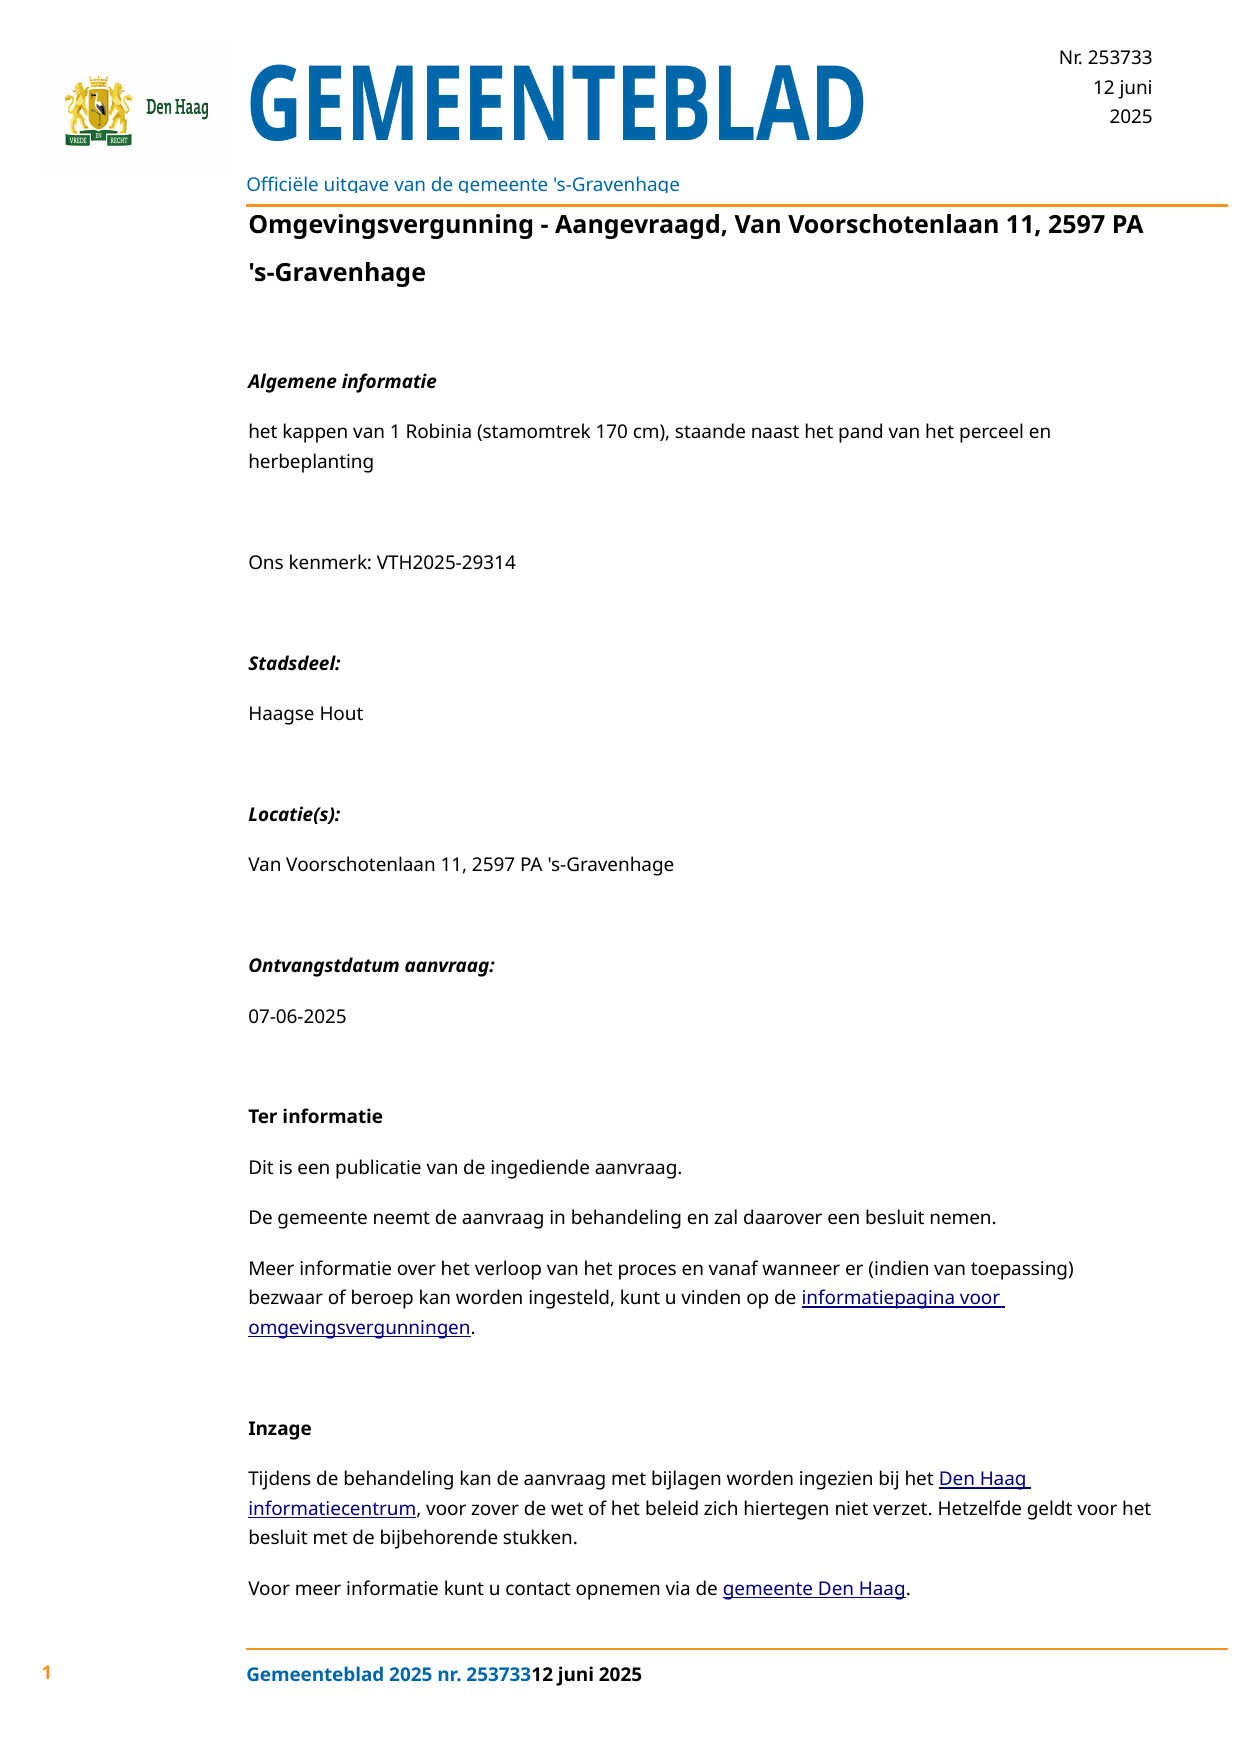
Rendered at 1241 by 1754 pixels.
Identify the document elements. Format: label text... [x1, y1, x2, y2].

text Van Voorschotenlaan 11, 2597 PA 's-Gravenhage [248, 852, 1152, 877]
text Ter informatie [248, 1104, 1152, 1129]
text Locatie(s): [248, 801, 1152, 827]
text Omgevingsvergunning - Aangevraagd, Van Voorschotenlaan 11, 2597 PA 's-Gravenhage [248, 207, 1152, 288]
text Voor meer informatie kunt u contact opnemen via de gemeente Den Haag. [248, 1575, 1152, 1601]
picture [41, 47, 231, 172]
text Algemene informatie [248, 368, 1152, 394]
text het kappen van 1 Robinia (stamomtrek 170 cm), staande naast het pand van het perceel en herbeplanting [248, 419, 1152, 474]
text Ons kenmerk: VTH2025-29314 [248, 549, 1152, 575]
text Stadsdeel: [248, 650, 1152, 676]
text Tijdens de behandeling kan de aanvraag met bijlagen worden ingezien bij het Den Haag informatiecentrum, voor zover de wet of het beleid zich hiertegen niet verzet. Hetzelfde geldt voor het besluit met de bijbehorende stukken. [248, 1465, 1152, 1550]
text Ontvangstdatum aanvraag: [248, 952, 1152, 978]
text 07-06-2025 [248, 1003, 1152, 1029]
text Meer informatie over het verloop van het proces en vanaf wanneer er (indien van toepassing) bezwaar of beroep kan worden ingesteld, kunt u vinden op de informatiepagina voor omgevingsvergunningen. [248, 1255, 1152, 1340]
text Inzage [248, 1415, 1152, 1441]
text De gemeente neemt de aanvraag in behandeling en zal daarover een besluit nemen. [248, 1204, 1152, 1230]
text Haagse Hout [248, 700, 1152, 726]
text Dit is een publicatie van de ingediende aanvraag. [248, 1154, 1152, 1180]
